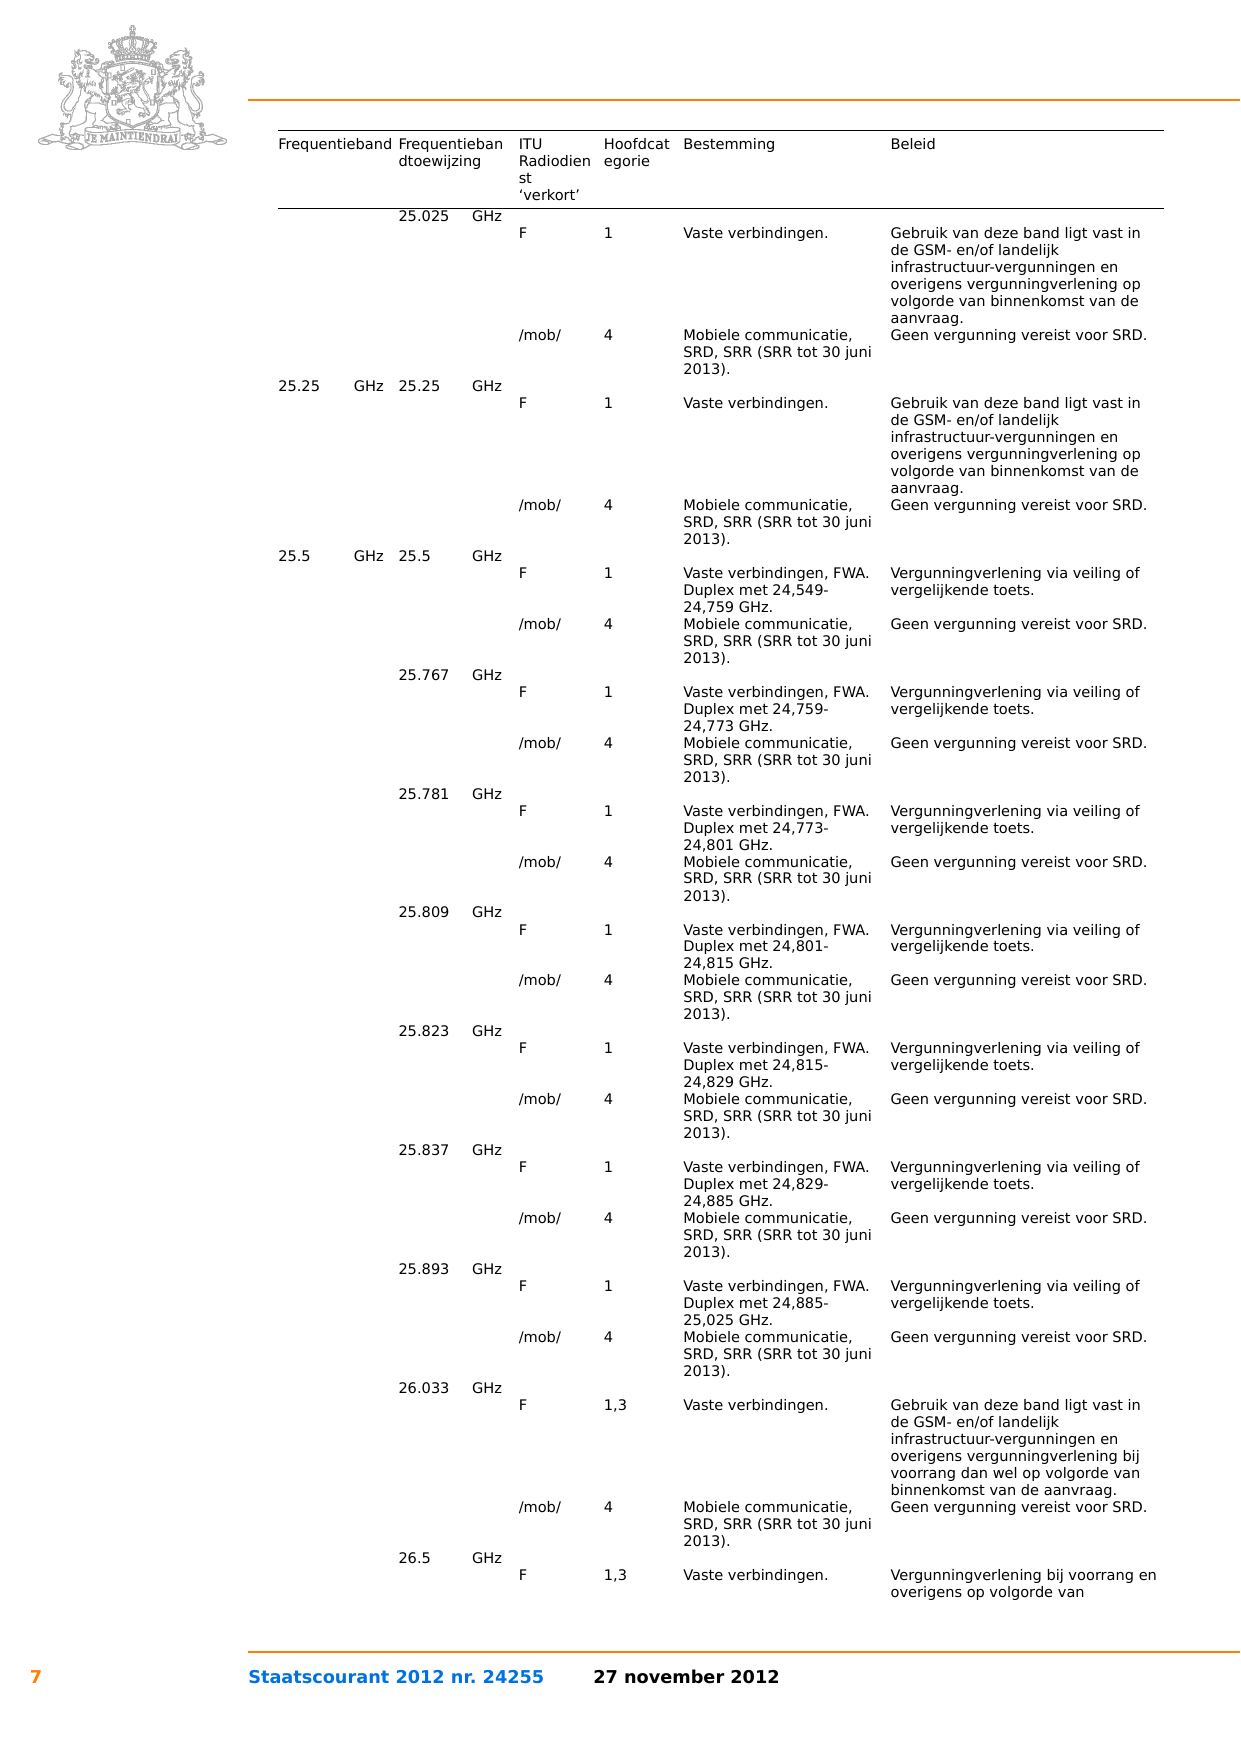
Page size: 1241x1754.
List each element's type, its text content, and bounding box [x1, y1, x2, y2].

table_cell Mobiele communicatie, SRD, SRR (SRR tot 30 juni 2013). [677, 1210, 884, 1261]
table_cell F [513, 395, 598, 497]
table_cell Mobiele communicatie, SRD, SRR (SRR tot 30 juni 2013). [677, 1329, 884, 1380]
table_header Frequentiebandtoewijzing [393, 131, 512, 208]
table_cell [466, 1040, 512, 1091]
table_cell 4 [598, 735, 677, 786]
table_cell [513, 1023, 598, 1040]
table_cell /mob/ [513, 1499, 598, 1549]
table_cell GHz [466, 209, 512, 225]
table_cell [598, 786, 677, 802]
table_cell [884, 786, 1163, 802]
table_cell Vergunningverlening via veiling of vergelijkende toets. [884, 684, 1163, 734]
table_cell [278, 803, 348, 853]
table_cell Mobiele communicatie, SRD, SRR (SRR tot 30 juni 2013). [677, 1091, 884, 1142]
table_cell Vaste verbindingen, FWA. Duplex met 24,759-24,773 GHz. [677, 684, 884, 734]
table_cell Geen vergunning vereist voor SRD. [884, 1329, 1163, 1380]
table_cell GHz [466, 904, 512, 921]
table_cell 25.025 [393, 209, 466, 225]
table_cell Geen vergunning vereist voor SRD. [884, 1091, 1163, 1142]
table_cell Mobiele communicatie, SRD, SRR (SRR tot 30 juni 2013). [677, 616, 884, 667]
table_cell Vaste verbindingen, FWA. Duplex met 24,815-24,829 GHz. [677, 1040, 884, 1091]
table_cell [677, 1550, 884, 1567]
table_cell 4 [598, 972, 677, 1023]
table_cell [677, 904, 884, 921]
table_cell [278, 684, 348, 734]
table_cell [278, 1142, 348, 1159]
table_cell [348, 921, 392, 972]
table_header Bestemming [677, 131, 884, 208]
table_cell [677, 378, 884, 395]
table_cell [884, 667, 1163, 684]
table_cell [884, 378, 1163, 395]
table_cell [348, 565, 392, 616]
table_cell 25.781 [393, 786, 466, 802]
table_cell Vaste verbindingen, FWA. Duplex met 24,801-24,815 GHz. [677, 921, 884, 972]
table_cell [393, 1040, 466, 1091]
table_cell 1 [598, 225, 677, 327]
table_cell Geen vergunning vereist voor SRD. [884, 1210, 1163, 1261]
table_cell [278, 786, 348, 802]
table_cell Mobiele communicatie, SRD, SRR (SRR tot 30 juni 2013). [677, 854, 884, 904]
table_cell [278, 921, 348, 972]
table_cell [278, 735, 348, 786]
table_cell [393, 684, 466, 734]
table_cell [393, 1567, 466, 1601]
table_cell [884, 1142, 1163, 1159]
table_cell Geen vergunning vereist voor SRD. [884, 854, 1163, 904]
table_cell [884, 1261, 1163, 1278]
table_cell [348, 209, 392, 225]
table_cell [278, 1040, 348, 1091]
table_cell 1,3 [598, 1397, 677, 1499]
table_cell [348, 786, 392, 802]
table_cell [884, 1380, 1163, 1397]
table_cell [513, 1380, 598, 1397]
table_cell [466, 921, 512, 972]
table_cell [393, 1329, 466, 1380]
table_cell [348, 1329, 392, 1380]
table_cell [513, 209, 598, 225]
table_cell [348, 1380, 392, 1397]
table_cell [466, 803, 512, 853]
table_cell GHz [466, 786, 512, 802]
table_cell [677, 1261, 884, 1278]
table_cell F [513, 1159, 598, 1210]
table_cell [598, 209, 677, 225]
table_cell [466, 1091, 512, 1142]
table_cell [884, 209, 1163, 225]
table_cell Mobiele communicatie, SRD, SRR (SRR tot 30 juni 2013). [677, 327, 884, 378]
table_cell [278, 209, 348, 225]
table_cell 1 [598, 1040, 677, 1091]
table_cell [278, 395, 348, 497]
table_cell 1 [598, 1159, 677, 1210]
table_cell [677, 667, 884, 684]
table_cell F [513, 565, 598, 616]
table_cell /mob/ [513, 854, 598, 904]
table_cell GHz [466, 1380, 512, 1397]
table_cell GHz [466, 1023, 512, 1040]
table_cell [393, 972, 466, 1023]
table_cell [278, 1261, 348, 1278]
table_cell [598, 1142, 677, 1159]
table_cell [466, 497, 512, 548]
table_cell Vaste verbindingen. [677, 1397, 884, 1499]
table_cell [466, 1278, 512, 1329]
table_cell 4 [598, 1329, 677, 1380]
table_cell [466, 616, 512, 667]
table_cell [278, 1499, 348, 1549]
table_header Hoofdcategorie [598, 131, 677, 208]
table_cell GHz [466, 378, 512, 395]
table_cell [677, 1380, 884, 1397]
table_cell [884, 548, 1163, 565]
table_cell F [513, 803, 598, 853]
table_cell F [513, 921, 598, 972]
table_cell GHz [466, 1261, 512, 1278]
table_header Frequentieband [278, 131, 392, 208]
table_cell /mob/ [513, 972, 598, 1023]
table_cell [598, 548, 677, 565]
table_cell [513, 667, 598, 684]
table_cell 26.5 [393, 1550, 466, 1567]
table_cell [513, 378, 598, 395]
table_cell [393, 735, 466, 786]
table_cell Mobiele communicatie, SRD, SRR (SRR tot 30 juni 2013). [677, 1499, 884, 1549]
table_cell [513, 1550, 598, 1567]
table_cell Mobiele communicatie, SRD, SRR (SRR tot 30 juni 2013). [677, 735, 884, 786]
table_cell [393, 1210, 466, 1261]
table_cell 1 [598, 921, 677, 972]
table_cell [348, 854, 392, 904]
table_cell [677, 1023, 884, 1040]
table_cell [278, 616, 348, 667]
table_cell Mobiele communicatie, SRD, SRR (SRR tot 30 juni 2013). [677, 972, 884, 1023]
table_cell [884, 1550, 1163, 1567]
table_cell [348, 1550, 392, 1567]
table_cell 1 [598, 565, 677, 616]
table_cell [466, 1397, 512, 1499]
table_cell [598, 1261, 677, 1278]
table_cell [598, 904, 677, 921]
table_cell Vergunningverlening via veiling of vergelijkende toets. [884, 565, 1163, 616]
table_cell /mob/ [513, 1091, 598, 1142]
table_cell Vaste verbindingen, FWA. Duplex met 24,829-24,885 GHz. [677, 1159, 884, 1210]
table_cell [466, 395, 512, 497]
table_cell [348, 803, 392, 853]
table_cell [393, 1278, 466, 1329]
table_cell 4 [598, 1091, 677, 1142]
table_cell GHz [466, 667, 512, 684]
table_cell [598, 1023, 677, 1040]
table_cell [348, 225, 392, 327]
table_cell 4 [598, 1499, 677, 1549]
table_cell Vaste verbindingen, FWA. Duplex met 24,549-24,759 GHz. [677, 565, 884, 616]
table_cell [348, 1159, 392, 1210]
table_cell Vaste verbindingen, FWA. Duplex met 24,885-25,025 GHz. [677, 1278, 884, 1329]
table_cell [348, 1397, 392, 1499]
table_cell F [513, 684, 598, 734]
table_cell Vergunningverlening via veiling of vergelijkende toets. [884, 1278, 1163, 1329]
table_cell [348, 395, 392, 497]
table_cell [466, 1329, 512, 1380]
table_cell Vergunningverlening bij voorrang en overigens op volgorde van [884, 1567, 1163, 1601]
table_cell F [513, 1567, 598, 1601]
table_cell [278, 667, 348, 684]
table_cell 25.5 [278, 548, 348, 565]
table_cell Gebruik van deze band ligt vast in de GSM- en/of landelijk infrastructuur-vergunningen en overigens vergunningverlening op volgorde van binnenkomst van de aanvraag. [884, 225, 1163, 327]
table_cell [278, 1159, 348, 1210]
table_cell [348, 1499, 392, 1549]
table_cell [278, 1329, 348, 1380]
table_cell Vaste verbindingen, FWA. Duplex met 24,773-24,801 GHz. [677, 803, 884, 853]
table_cell /mob/ [513, 735, 598, 786]
table_cell /mob/ [513, 1329, 598, 1380]
table_cell [466, 565, 512, 616]
table_cell [278, 972, 348, 1023]
table_cell 25.5 [393, 548, 466, 565]
table_cell [677, 548, 884, 565]
table_cell [677, 1142, 884, 1159]
table_cell [598, 1550, 677, 1567]
table_cell [278, 1023, 348, 1040]
table_cell 4 [598, 854, 677, 904]
table_cell [513, 1261, 598, 1278]
table_cell [348, 904, 392, 921]
table_cell 4 [598, 327, 677, 378]
table_cell [278, 1210, 348, 1261]
table_cell [393, 854, 466, 904]
table_cell [393, 616, 466, 667]
table_cell [393, 921, 466, 972]
table_cell 25.25 [278, 378, 348, 395]
table_cell [348, 1261, 392, 1278]
table_cell F [513, 1040, 598, 1091]
table_cell /mob/ [513, 497, 598, 548]
table_cell 1,3 [598, 1567, 677, 1601]
table_cell [348, 327, 392, 378]
table_cell [348, 497, 392, 548]
table_cell GHz [348, 378, 392, 395]
table_cell Geen vergunning vereist voor SRD. [884, 1499, 1163, 1549]
table_cell 1 [598, 395, 677, 497]
table_cell Geen vergunning vereist voor SRD. [884, 616, 1163, 667]
table_cell [466, 684, 512, 734]
table_cell [513, 1142, 598, 1159]
table_cell [278, 904, 348, 921]
table_cell Vaste verbindingen. [677, 225, 884, 327]
table_cell [278, 1380, 348, 1397]
table_cell [393, 1159, 466, 1210]
table_cell F [513, 1397, 598, 1499]
table_cell [677, 209, 884, 225]
table_cell /mob/ [513, 616, 598, 667]
table_cell GHz [348, 548, 392, 565]
table_cell [884, 1023, 1163, 1040]
table_cell [466, 854, 512, 904]
table_cell [278, 327, 348, 378]
table_cell [348, 684, 392, 734]
table_cell /mob/ [513, 327, 598, 378]
table_cell [466, 972, 512, 1023]
table_cell Vaste verbindingen. [677, 1567, 884, 1601]
table_cell Vergunningverlening via veiling of vergelijkende toets. [884, 921, 1163, 972]
table_cell 4 [598, 1210, 677, 1261]
table_cell 1 [598, 803, 677, 853]
table_cell 1 [598, 1278, 677, 1329]
table_cell Vergunningverlening via veiling of vergelijkende toets. [884, 1159, 1163, 1210]
table_cell [393, 1499, 466, 1549]
picture [38, 25, 227, 150]
table_cell [393, 565, 466, 616]
table_cell [348, 1278, 392, 1329]
table_cell F [513, 225, 598, 327]
table_cell [278, 1550, 348, 1567]
table_cell [348, 1567, 392, 1601]
table_cell 25.767 [393, 667, 466, 684]
table_cell [466, 327, 512, 378]
table_cell [348, 1023, 392, 1040]
table_cell 25.809 [393, 904, 466, 921]
table_cell [466, 735, 512, 786]
table_cell [278, 1567, 348, 1601]
table_cell [278, 565, 348, 616]
table_cell [348, 1142, 392, 1159]
table_cell [393, 395, 466, 497]
table_cell [348, 667, 392, 684]
table_cell [348, 1210, 392, 1261]
table_cell GHz [466, 1142, 512, 1159]
table_cell Geen vergunning vereist voor SRD. [884, 972, 1163, 1023]
table_cell [598, 1380, 677, 1397]
table_cell /mob/ [513, 1210, 598, 1261]
table_cell Mobiele communicatie, SRD, SRR (SRR tot 30 juni 2013). [677, 497, 884, 548]
table_cell GHz [466, 548, 512, 565]
table_cell 25.893 [393, 1261, 466, 1278]
table_cell 25.837 [393, 1142, 466, 1159]
table_cell [677, 786, 884, 802]
table_cell [598, 378, 677, 395]
table_cell [466, 1210, 512, 1261]
table_cell 25.25 [393, 378, 466, 395]
table_cell [598, 667, 677, 684]
table_cell GHz [466, 1550, 512, 1567]
table_cell [348, 1040, 392, 1091]
table_cell [884, 904, 1163, 921]
table_cell [278, 854, 348, 904]
table_header ITU Radiodienst ‘verkort’ [513, 131, 598, 208]
table_cell [348, 735, 392, 786]
table_cell Vergunningverlening via veiling of vergelijkende toets. [884, 1040, 1163, 1091]
table_cell Geen vergunning vereist voor SRD. [884, 497, 1163, 548]
table_cell [348, 972, 392, 1023]
table_cell [393, 225, 466, 327]
table_cell 1 [598, 684, 677, 734]
table_cell [393, 803, 466, 853]
table_cell 25.823 [393, 1023, 466, 1040]
table_cell [393, 327, 466, 378]
table_cell [466, 1567, 512, 1601]
table_cell [466, 225, 512, 327]
table_cell [278, 225, 348, 327]
table_cell Vergunningverlening via veiling of vergelijkende toets. [884, 803, 1163, 853]
table_cell [513, 786, 598, 802]
table_cell [348, 616, 392, 667]
table_cell [393, 1091, 466, 1142]
table_cell [278, 1091, 348, 1142]
table_cell [466, 1159, 512, 1210]
table_cell [513, 904, 598, 921]
table_cell [278, 497, 348, 548]
table_cell Vaste verbindingen. [677, 395, 884, 497]
table_cell F [513, 1278, 598, 1329]
table_cell [466, 1499, 512, 1549]
table_cell 26.033 [393, 1380, 466, 1397]
table_cell [393, 1397, 466, 1499]
table_cell [513, 548, 598, 565]
table_cell Gebruik van deze band ligt vast in de GSM- en/of landelijk infrastructuur-vergunningen en overigens vergunningverlening bij voorrang dan wel op volgorde van binnenkomst van de aanvraag. [884, 1397, 1163, 1499]
table_cell [393, 497, 466, 548]
table_cell 4 [598, 497, 677, 548]
table_cell Geen vergunning vereist voor SRD. [884, 735, 1163, 786]
table_cell Geen vergunning vereist voor SRD. [884, 327, 1163, 378]
table_cell [348, 1091, 392, 1142]
table_header Beleid [884, 131, 1163, 208]
table_cell 4 [598, 616, 677, 667]
table_cell [278, 1278, 348, 1329]
table_cell Gebruik van deze band ligt vast in de GSM- en/of landelijk infrastructuur-vergunningen en overigens vergunningverlening op volgorde van binnenkomst van de aanvraag. [884, 395, 1163, 497]
table_cell [278, 1397, 348, 1499]
